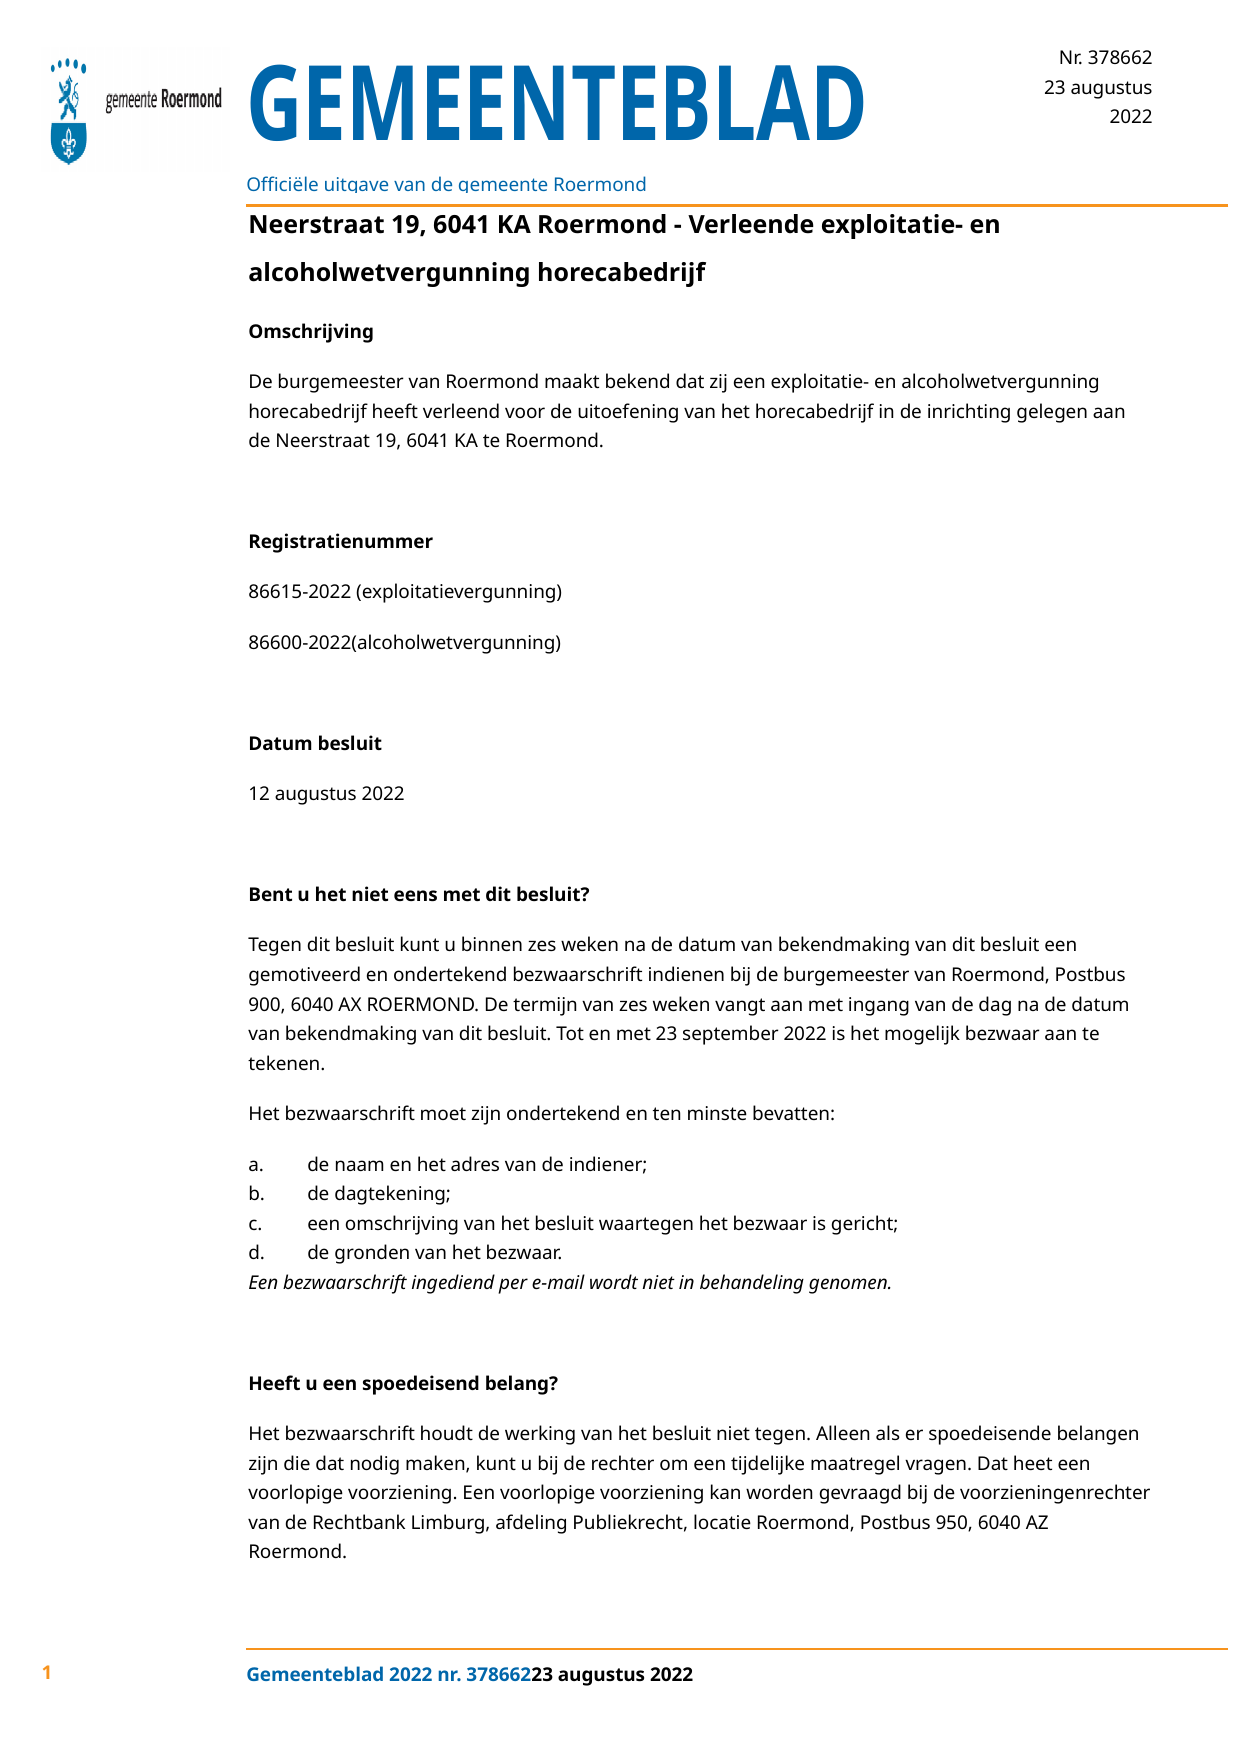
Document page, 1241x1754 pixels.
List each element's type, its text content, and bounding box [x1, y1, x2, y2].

list de naam en het adres van de indiener; [248, 1151, 1152, 1177]
text Het bezwaarschrift houdt de werking van het besluit niet tegen. Alleen als er spoedeisende belangen zijn die dat nodig maken, kunt u bij de rechter om een tijdelijke maatregel vragen. Dat heet een voorlopige voorziening. Een voorlopige voorziening kan worden gevraagd bij de voorzieningenrechter van de Rechtbank Limburg, afdeling Publiekrecht, locatie Roermond, Postbus 950, 6040 AZ Roermond. [248, 1420, 1152, 1564]
text Bent u het niet eens met dit besluit? [248, 881, 1152, 907]
text Registratienummer [248, 528, 1152, 554]
text Het bezwaarschrift moet zijn ondertekend en ten minste bevatten: [248, 1100, 1152, 1126]
list de dagtekening; [248, 1180, 1152, 1206]
text De burgemeester van Roermond maakt bekend dat zij een exploitatie- en alcoholwetvergunning horecabedrijf heeft verleend voor de uitoefening van het horecabedrijf in de inrichting gelegen aan de Neerstraat 19, 6041 KA te Roermond. [248, 368, 1152, 453]
list een omschrijving van het besluit waartegen het bezwaar is gericht; [248, 1210, 1152, 1236]
text Omschrijving [248, 318, 1152, 344]
picture [41, 47, 231, 172]
text Een bezwaarschrift ingediend per e-mail wordt niet in behandeling genomen. [248, 1269, 1152, 1295]
text Neerstraat 19, 6041 KA Roermond - Verleende exploitatie- en alcoholwetvergunning horecabedrijf [248, 207, 1152, 288]
list de gronden van het bezwaar. [248, 1239, 1152, 1265]
text 12 augustus 2022 [248, 780, 1152, 806]
text Datum besluit [248, 730, 1152, 756]
text 86600-2022(alcoholwetvergunning) [248, 629, 1152, 655]
text Tegen dit besluit kunt u binnen zes weken na de datum van bekendmaking van dit besluit een gemotiveerd en ondertekend bezwaarschrift indienen bij de burgemeester van Roermond, Postbus 900, 6040 AX ROERMOND. De termijn van zes weken vangt aan met ingang van de dag na de datum van bekendmaking van dit besluit. Tot en met 23 september 2022 is het mogelijk bezwaar aan te tekenen. [248, 932, 1152, 1076]
text 86615-2022 (exploitatievergunning) [248, 579, 1152, 604]
text Heeft u een spoedeisend belang? [248, 1370, 1152, 1396]
